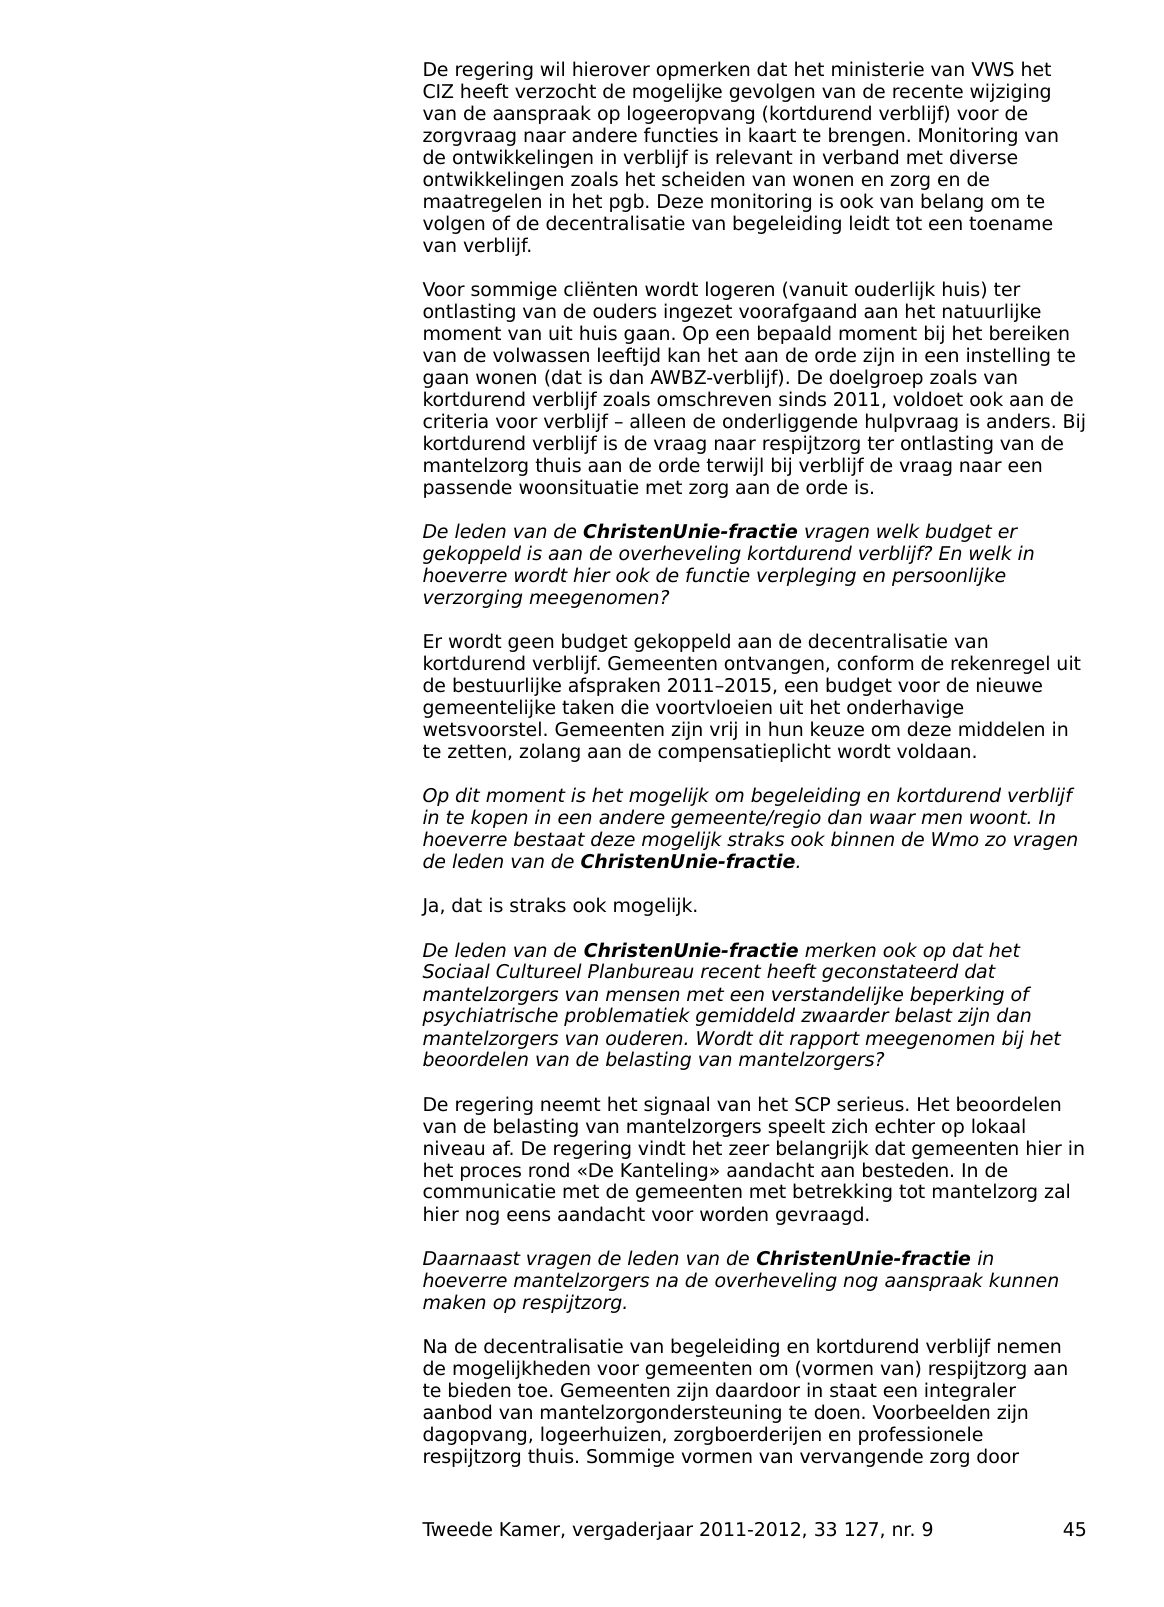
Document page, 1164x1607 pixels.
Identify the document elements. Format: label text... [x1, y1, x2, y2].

text De leden van de ChristenUnie-fractie vragen welk budget er gekoppeld is aan de overheveling kortdurend verblijf? En welk in hoeverre wordt hier ook de functie verpleging en persoonlijke verzorging meegenomen? [422, 521, 1087, 609]
text Na de decentralisatie van begeleiding en kortdurend verblijf nemen de mogelijkheden voor gemeenten om (vormen van) respijtzorg aan te bieden toe. Gemeenten zijn daardoor in staat een integraler aanbod van mantelzorgondersteuning te doen. Voorbeelden zijn dagopvang, logeerhuizen, zorgboerderijen en professionele respijtzorg thuis. Sommige vormen van vervangende zorg door [422, 1336, 1087, 1468]
text Daarnaast vragen de leden van de ChristenUnie-fractie in hoeverre mantelzorgers na de overheveling nog aanspraak kunnen maken op respijtzorg. [422, 1248, 1087, 1313]
text Er wordt geen budget gekoppeld aan de decentralisatie van kortdurend verblijf. Gemeenten ontvangen, conform de rekenregel uit de bestuurlijke afspraken 2011–2015, een budget voor de nieuwe gemeentelijke taken die voortvloeien uit het onderhavige wetsvoorstel. Gemeenten zijn vrij in hun keuze om deze middelen in te zetten, zolang aan de compensatieplicht wordt voldaan. [422, 631, 1087, 763]
text De regering neemt het signaal van het SCP serieus. Het beoordelen van de belasting van mantelzorgers speelt zich echter op lokaal niveau af. De regering vindt het zeer belangrijk dat gemeenten hier in het proces rond «De Kanteling» aandacht aan besteden. In de communicatie met de gemeenten met betrekking tot mantelzorg zal hier nog eens aandacht voor worden gevraagd. [422, 1093, 1087, 1225]
text Op dit moment is het mogelijk om begeleiding en kortdurend verblijf in te kopen in een andere gemeente/regio dan waar men woont. In hoeverre bestaat deze mogelijk straks ook binnen de Wmo zo vragen de leden van de ChristenUnie-fractie. [422, 785, 1087, 873]
text Ja, dat is straks ook mogelijk. [422, 895, 1087, 917]
text De leden van de ChristenUnie-fractie merken ook op dat het Sociaal Cultureel Planbureau recent heeft geconstateerd dat mantelzorgers van mensen met een verstandelijke beperking of psychiatrische problematiek gemiddeld zwaarder belast zijn dan mantelzorgers van ouderen. Wordt dit rapport meegenomen bij het beoordelen van de belasting van mantelzorgers? [422, 939, 1087, 1071]
text Voor sommige cliënten wordt logeren (vanuit ouderlijk huis) ter ontlasting van de ouders ingezet voorafgaand aan het natuurlijke moment van uit huis gaan. Op een bepaald moment bij het bereiken van de volwassen leeftijd kan het aan de orde zijn in een instelling te gaan wonen (dat is dan AWBZ-verblijf). De doelgroep zoals van kortdurend verblijf zoals omschreven sinds 2011, voldoet ook aan de criteria voor verblijf – alleen de onderliggende hulpvraag is anders. Bij kortdurend verblijf is de vraag naar respijtzorg ter ontlasting van de mantelzorg thuis aan de orde terwijl bij verblijf de vraag naar een passende woonsituatie met zorg aan de orde is. [422, 279, 1087, 499]
text De regering wil hierover opmerken dat het ministerie van VWS het CIZ heeft verzocht de mogelijke gevolgen van de recente wijziging van de aanspraak op logeeropvang (kortdurend verblijf) voor de zorgvraag naar andere functies in kaart te brengen. Monitoring van de ontwikkelingen in verblijf is relevant in verband met diverse ontwikkelingen zoals het scheiden van wonen en zorg en de maatregelen in het pgb. Deze monitoring is ook van belang om te volgen of de decentralisatie van begeleiding leidt tot een toename van verblijf. [422, 59, 1087, 257]
